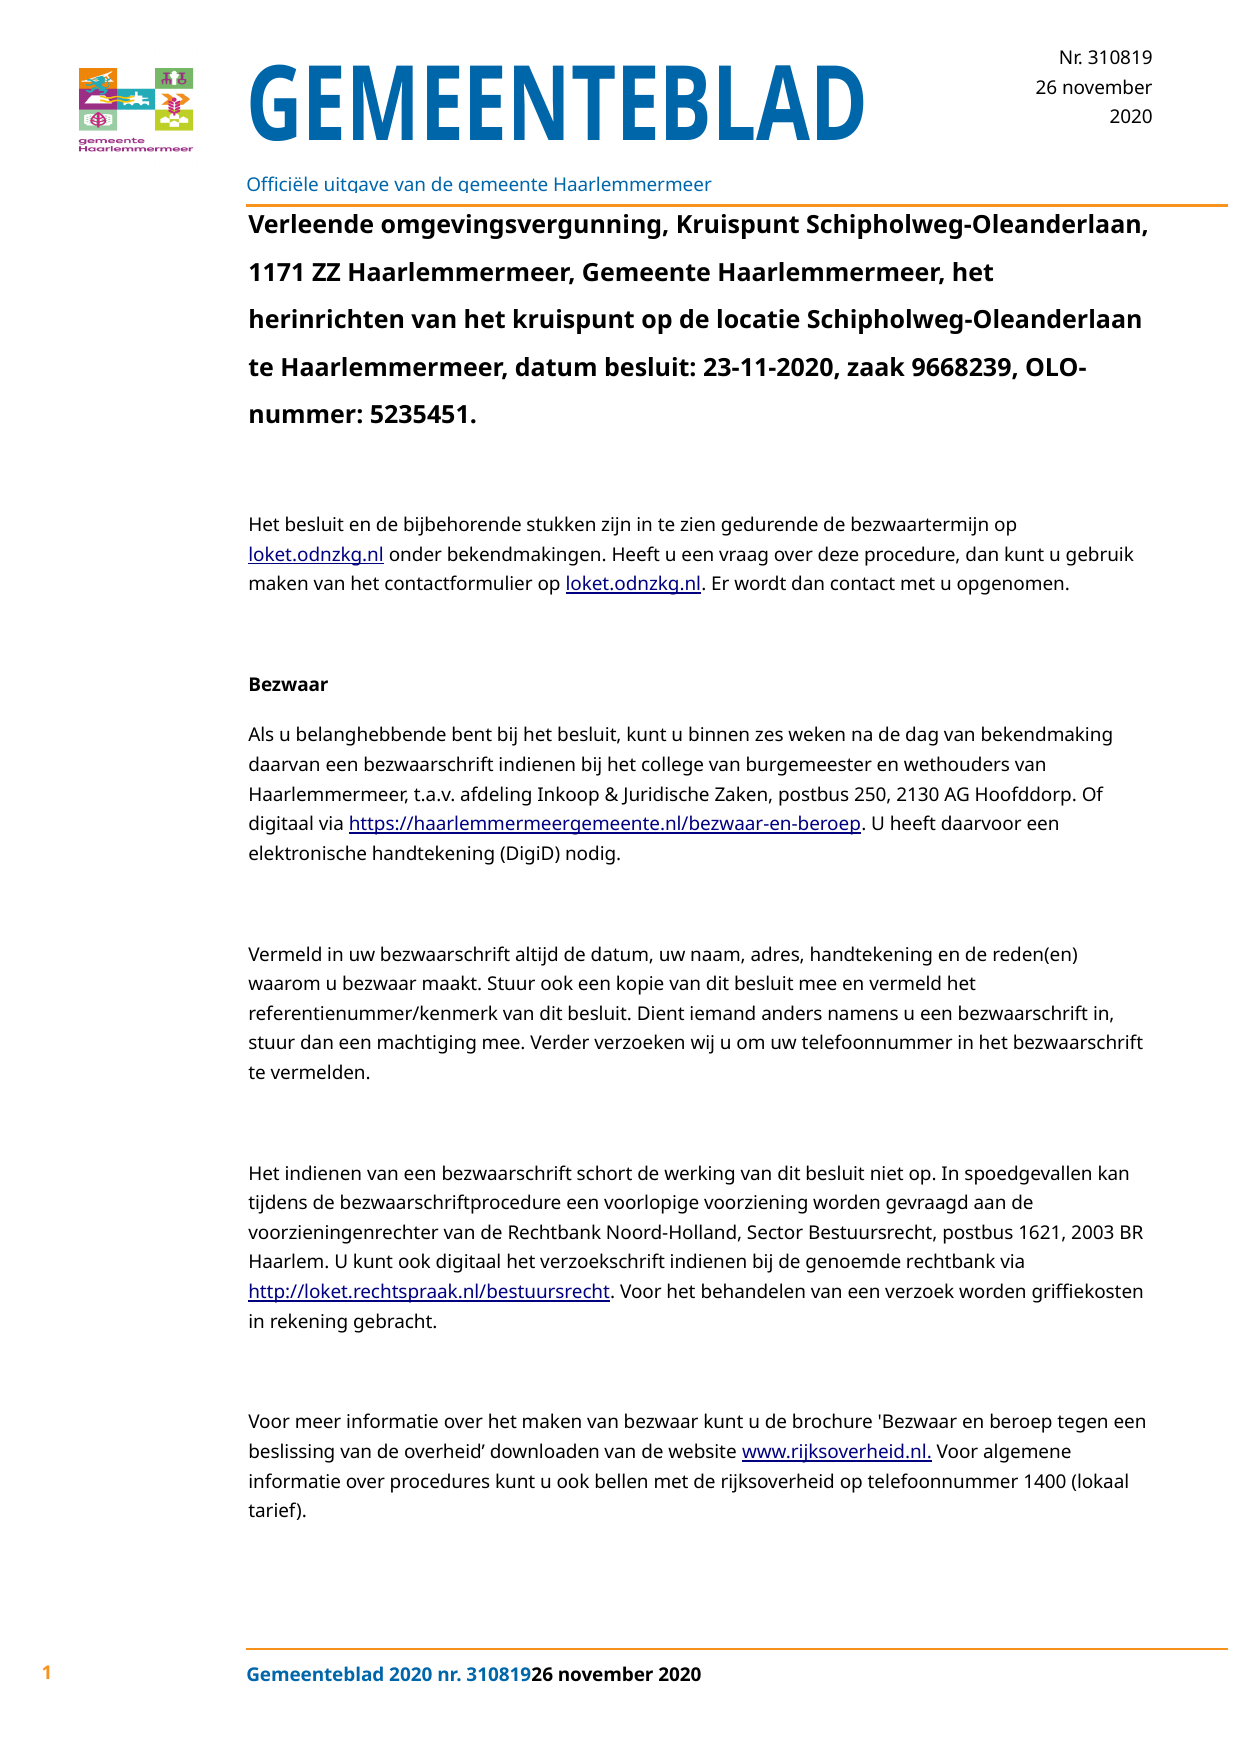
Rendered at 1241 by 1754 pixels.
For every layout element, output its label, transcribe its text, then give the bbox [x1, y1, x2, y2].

text Het besluit en de bijbehorende stukken zijn in te zien gedurende de bezwaartermijn op loket.odnzkg.nl onder bekendmakingen. Heeft u een vraag over deze procedure, dan kunt u gebruik maken van het contactformulier op loket.odnzkg.nl. Er wordt dan contact met u opgenomen. [248, 511, 1152, 596]
text Als u belanghebbende bent bij het besluit, kunt u binnen zes weken na de dag van bekendmaking daarvan een bezwaarschrift indienen bij het college van burgemeester en wethouders van Haarlemmermeer, t.a.v. afdeling Inkoop & Juridische Zaken, postbus 250, 2130 AG Hoofddorp. Of digitaal via https://haarlemmermeergemeente.nl/bezwaar-en-beroep. U heeft daarvoor een elektronische handtekening (DigiD) nodig. [248, 722, 1152, 866]
text Bezwaar [248, 671, 1152, 697]
picture [41, 47, 231, 172]
text Vermeld in uw bezwaarschrift altijd de datum, uw naam, adres, handtekening en de reden(en) waarom u bezwaar maakt. Stuur ook een kopie van dit besluit mee en vermeld het referentienummer/kenmerk van dit besluit. Dient iemand anders namens u een bezwaarschrift in, stuur dan een machtiging mee. Verder verzoeken wij u om uw telefoonnummer in het bezwaarschrift te vermelden. [248, 941, 1152, 1085]
text Voor meer informatie over het maken van bezwaar kunt u de brochure 'Bezwaar en beroep tegen een beslissing van de overheid’ downloaden van de website www.rijksoverheid.nl. Voor algemene informatie over procedures kunt u ook bellen met de rijksoverheid op telefoonnummer 1400 (lokaal tarief). [248, 1409, 1152, 1523]
text Het indienen van een bezwaarschrift schort de werking van dit besluit niet op. In spoedgevallen kan tijdens de bezwaarschriftprocedure een voorlopige voorziening worden gevraagd aan de voorzieningenrechter van de Rechtbank Noord-Holland, Sector Bestuursrecht, postbus 1621, 2003 BR Haarlem. U kunt ook digitaal het verzoekschrift indienen bij de genoemde rechtbank via http://loket.rechtspraak.nl/bestuursrecht. Voor het behandelen van een verzoek worden griffiekosten in rekening gebracht. [248, 1160, 1152, 1333]
text Verleende omgevingsvergunning, Kruispunt Schipholweg-Oleanderlaan, 1171 ZZ Haarlemmermeer, Gemeente Haarlemmermeer, het herinrichten van het kruispunt op de locatie Schipholweg-Oleanderlaan te Haarlemmermeer, datum besluit: 23-11-2020, zaak 9668239, OLO-nummer: 5235451. [248, 207, 1152, 431]
